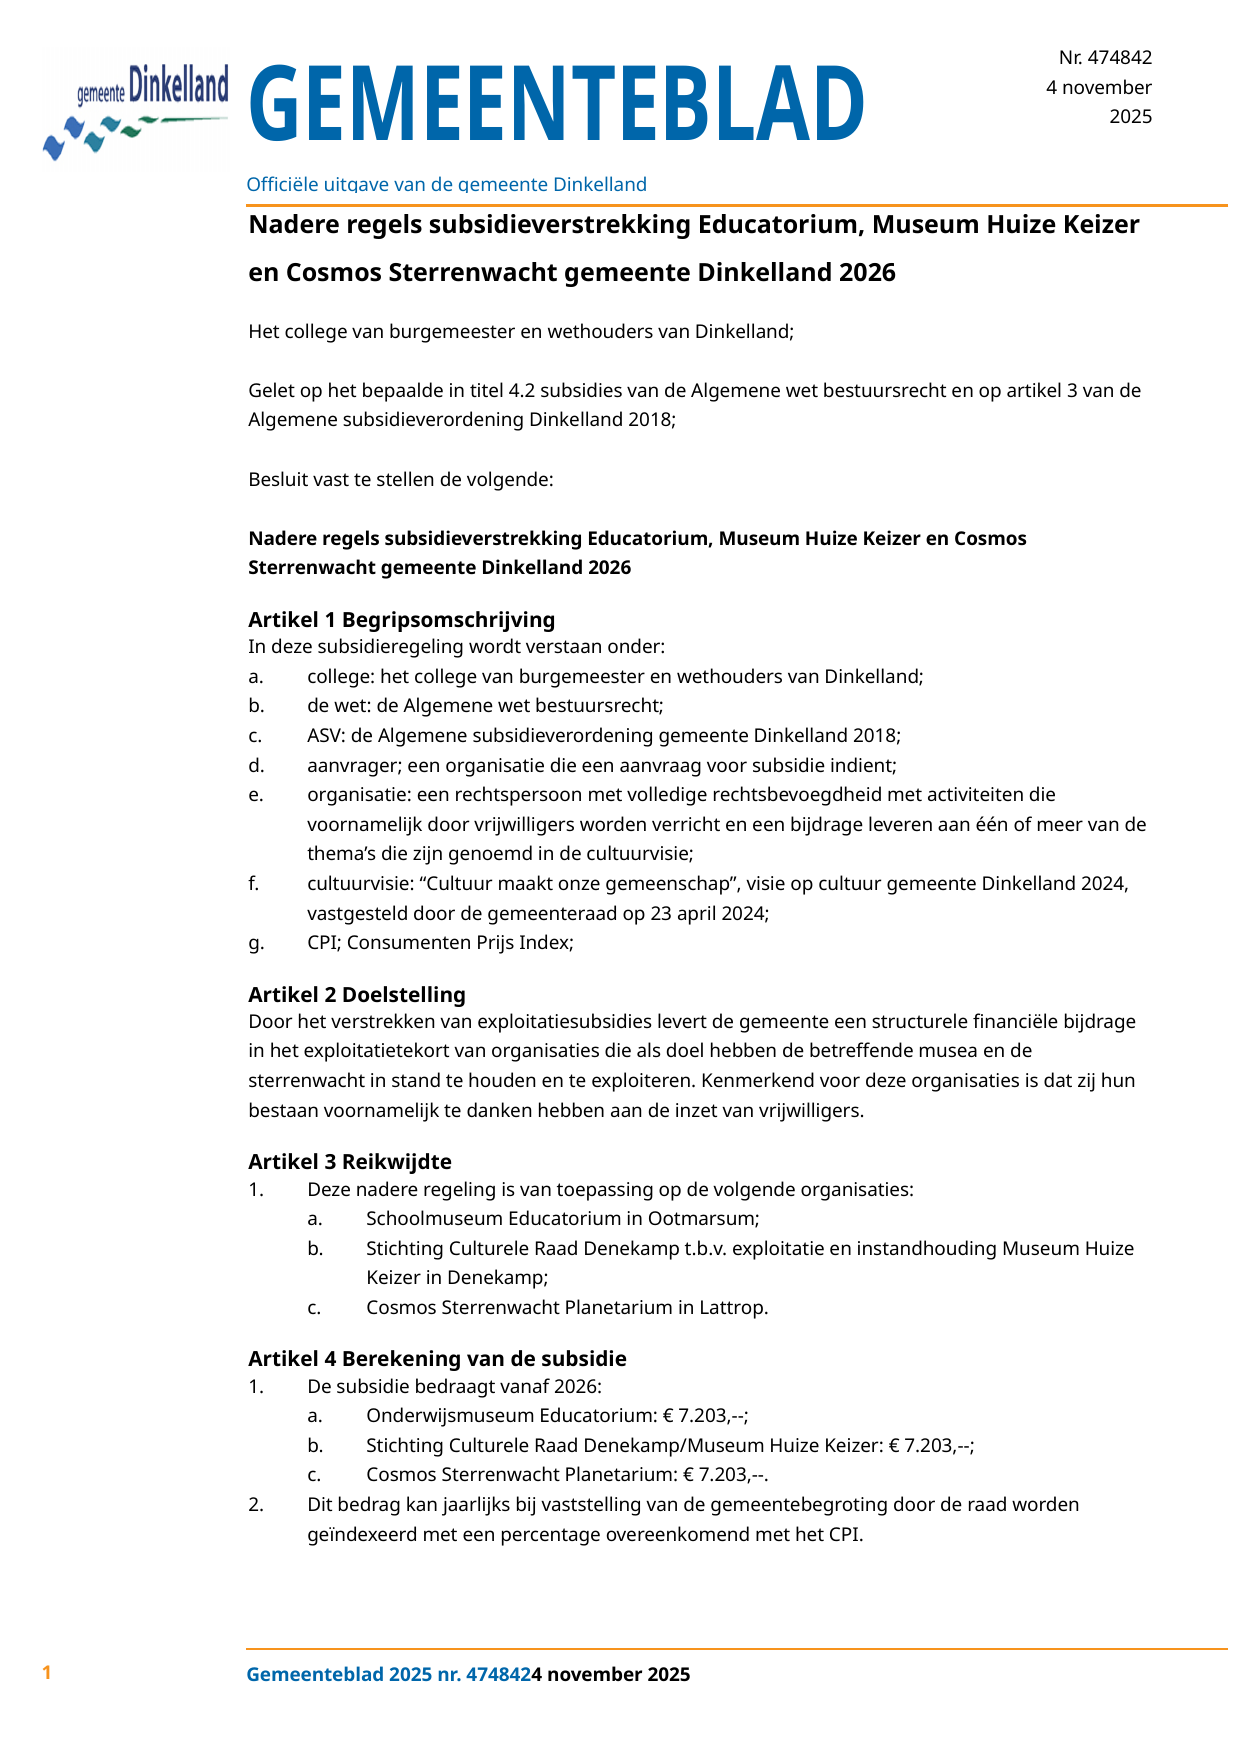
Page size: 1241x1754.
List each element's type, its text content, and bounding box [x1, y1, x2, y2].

list ASV: de Algemene subsidieverordening gemeente Dinkelland 2018; [248, 722, 1152, 748]
list Onderwijsmuseum Educatorium: € 7.203,--; [307, 1402, 1152, 1428]
text Artikel 4 Berekening van de subsidie [248, 1344, 1152, 1373]
list organisatie: een rechtspersoon met volledige rechtsbevoegdheid met activiteiten die voornamelijk door vrijwilligers worden verricht en een bijdrage leveren aan één of meer van de thema’s die zijn genoemd in de cultuurvisie; [248, 781, 1152, 866]
list de wet: de Algemene wet bestuursrecht; [248, 693, 1152, 718]
list Stichting Culturele Raad Denekamp t.b.v. exploitatie en instandhouding Museum Huize Keizer in Denekamp; [307, 1235, 1152, 1290]
text Artikel 1 Begripsomschrijving [248, 605, 1152, 633]
text Door het verstrekken van exploitatiesubsidies levert de gemeente een structurele financiële bijdrage in het exploitatietekort van organisaties die als doel hebben de betreffende musea en de sterrenwacht in stand te houden en te exploiteren. Kenmerkend voor deze organisaties is dat zij hun bestaan voornamelijk te danken hebben aan de inzet van vrijwilligers. [248, 1008, 1152, 1123]
list Dit bedrag kan jaarlijks bij vaststelling van de gemeentebegroting door de raad worden geïndexeerd met een percentage overeenkomend met het CPI. [248, 1491, 1152, 1547]
text Nadere regels subsidieverstrekking Educatorium, Museum Huize Keizer en Cosmos Sterrenwacht gemeente Dinkelland 2026 [248, 525, 1152, 580]
text Gelet op het bepaalde in titel 4.2 subsidies van de Algemene wet bestuursrecht en op artikel 3 van de Algemene subsidieverordening Dinkelland 2018; [248, 377, 1152, 432]
list Cosmos Sterrenwacht Planetarium in Lattrop. [307, 1294, 1152, 1320]
text Nadere regels subsidieverstrekking Educatorium, Museum Huize Keizer en Cosmos Sterrenwacht gemeente Dinkelland 2026 [248, 207, 1152, 288]
list De subsidie bedraagt vanaf 2026: [248, 1373, 1152, 1399]
list Deze nadere regeling is van toepassing op de volgende organisaties: [248, 1176, 1152, 1201]
text Besluit vast te stellen de volgende: [248, 466, 1152, 492]
list aanvrager; een organisatie die een aanvraag voor subsidie indient; [248, 752, 1152, 777]
text Het college van burgemeester en wethouders van Dinkelland; [248, 318, 1152, 344]
picture [41, 47, 231, 172]
text Artikel 3 Reikwijdte [248, 1147, 1152, 1176]
list Stichting Culturele Raad Denekamp/Museum Huize Keizer: € 7.203,--; [307, 1432, 1152, 1458]
list Cosmos Sterrenwacht Planetarium: € 7.203,--. [307, 1462, 1152, 1487]
text Artikel 2 Doelstelling [248, 980, 1152, 1008]
list Schoolmuseum Educatorium in Ootmarsum; [307, 1205, 1152, 1231]
list CPI; Consumenten Prijs Index; [248, 929, 1152, 955]
list cultuurvisie: “Cultuur maakt onze gemeenschap”, visie op cultuur gemeente Dinkelland 2024, vastgesteld door de gemeenteraad op 23 april 2024; [248, 870, 1152, 925]
list college: het college van burgemeester en wethouders van Dinkelland; [248, 663, 1152, 689]
text In deze subsidieregeling wordt verstaan onder: [248, 633, 1152, 659]
